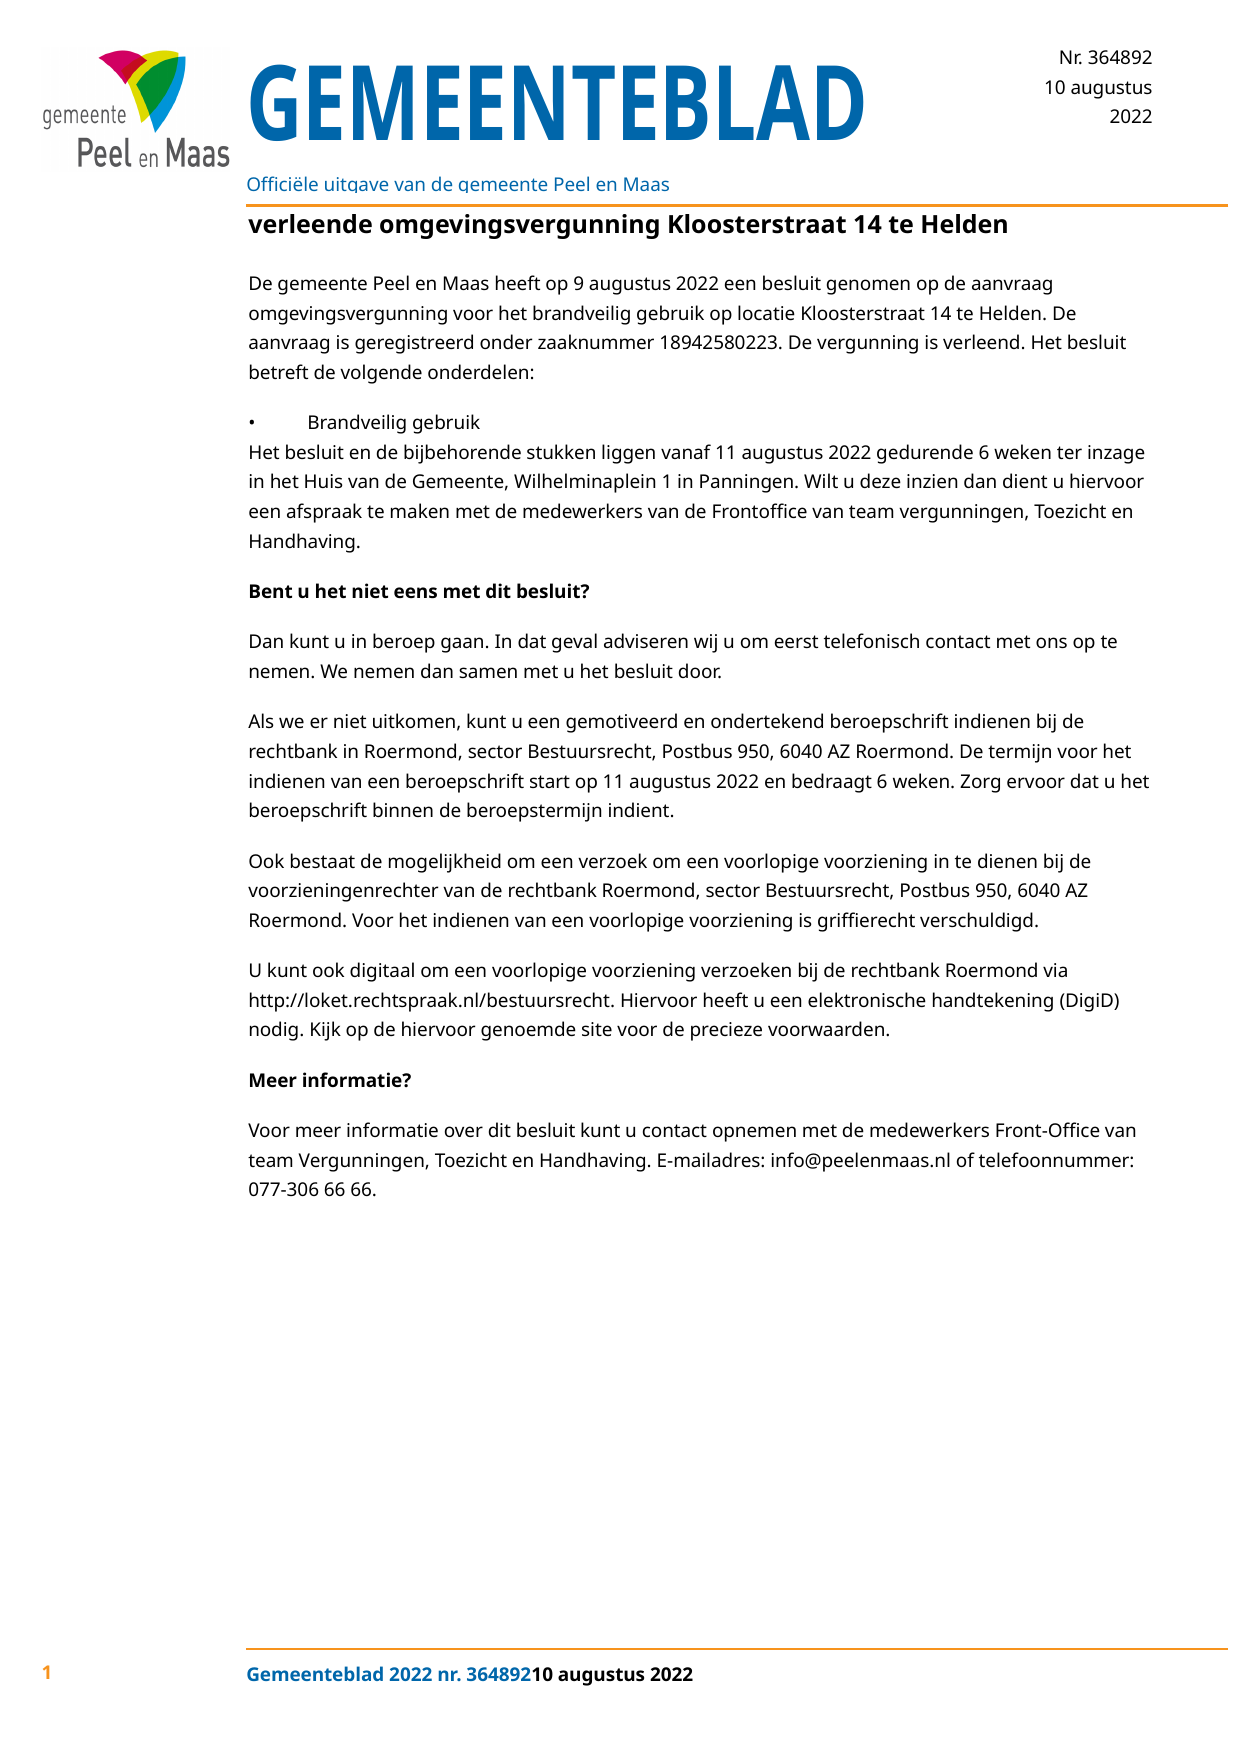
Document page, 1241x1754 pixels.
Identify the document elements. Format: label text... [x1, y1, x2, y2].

picture [41, 47, 231, 172]
text Meer informatie? [248, 1067, 1152, 1093]
text verleende omgevingsvergunning Kloosterstraat 14 te Helden [248, 207, 1152, 241]
text U kunt ook digitaal om een voorlopige voorziening verzoeken bij de rechtbank Roermond via http://loket.rechtspraak.nl/bestuursrecht. Hiervoor heeft u een elektronische handtekening (DigiD) nodig. Kijk op de hiervoor genoemde site voor de precieze voorwaarden. [248, 957, 1152, 1042]
text Bent u het niet eens met dit besluit? [248, 578, 1152, 604]
text Dan kunt u in beroep gaan. In dat geval adviseren wij u om eerst telefonisch contact met ons op te nemen. We nemen dan samen met u het besluit door. [248, 629, 1152, 684]
text Voor meer informatie over dit besluit kunt u contact opnemen met de medewerkers Front-Office van team Vergunningen, Toezicht en Handhaving. E-mailadres: info@peelenmaas.nl of telefoonnummer: 077-306 66 66. [248, 1117, 1152, 1202]
text Ook bestaat de mogelijkheid om een verzoek om een voorlopige voorziening in te dienen bij de voorzieningenrechter van de rechtbank Roermond, sector Bestuursrecht, Postbus 950, 6040 AZ Roermond. Voor het indienen van een voorlopige voorziening is griffierecht verschuldigd. [248, 848, 1152, 933]
text Als we er niet uitkomen, kunt u een gemotiveerd en ondertekend beroepschrift indienen bij de rechtbank in Roermond, sector Bestuursrecht, Postbus 950, 6040 AZ Roermond. De termijn voor het indienen van een beroepschrift start op 11 augustus 2022 en bedraagt 6 weken. Zorg ervoor dat u het beroepschrift binnen de beroepstermijn indient. [248, 709, 1152, 823]
text Het besluit en de bijbehorende stukken liggen vanaf 11 augustus 2022 gedurende 6 weken ter inzage in het Huis van de Gemeente, Wilhelminaplein 1 in Panningen. Wilt u deze inzien dan dient u hiervoor een afspraak te maken met de medewerkers van de Frontoffice van team vergunningen, Toezicht en Handhaving. [248, 439, 1152, 553]
list Brandveilig gebruik [248, 409, 1152, 435]
text De gemeente Peel en Maas heeft op 9 augustus 2022 een besluit genomen op de aanvraag omgevingsvergunning voor het brandveilig gebruik op locatie Kloosterstraat 14 te Helden. De aanvraag is geregistreerd onder zaaknummer 18942580223. De vergunning is verleend. Het besluit betreft de volgende onderdelen: [248, 270, 1152, 385]
